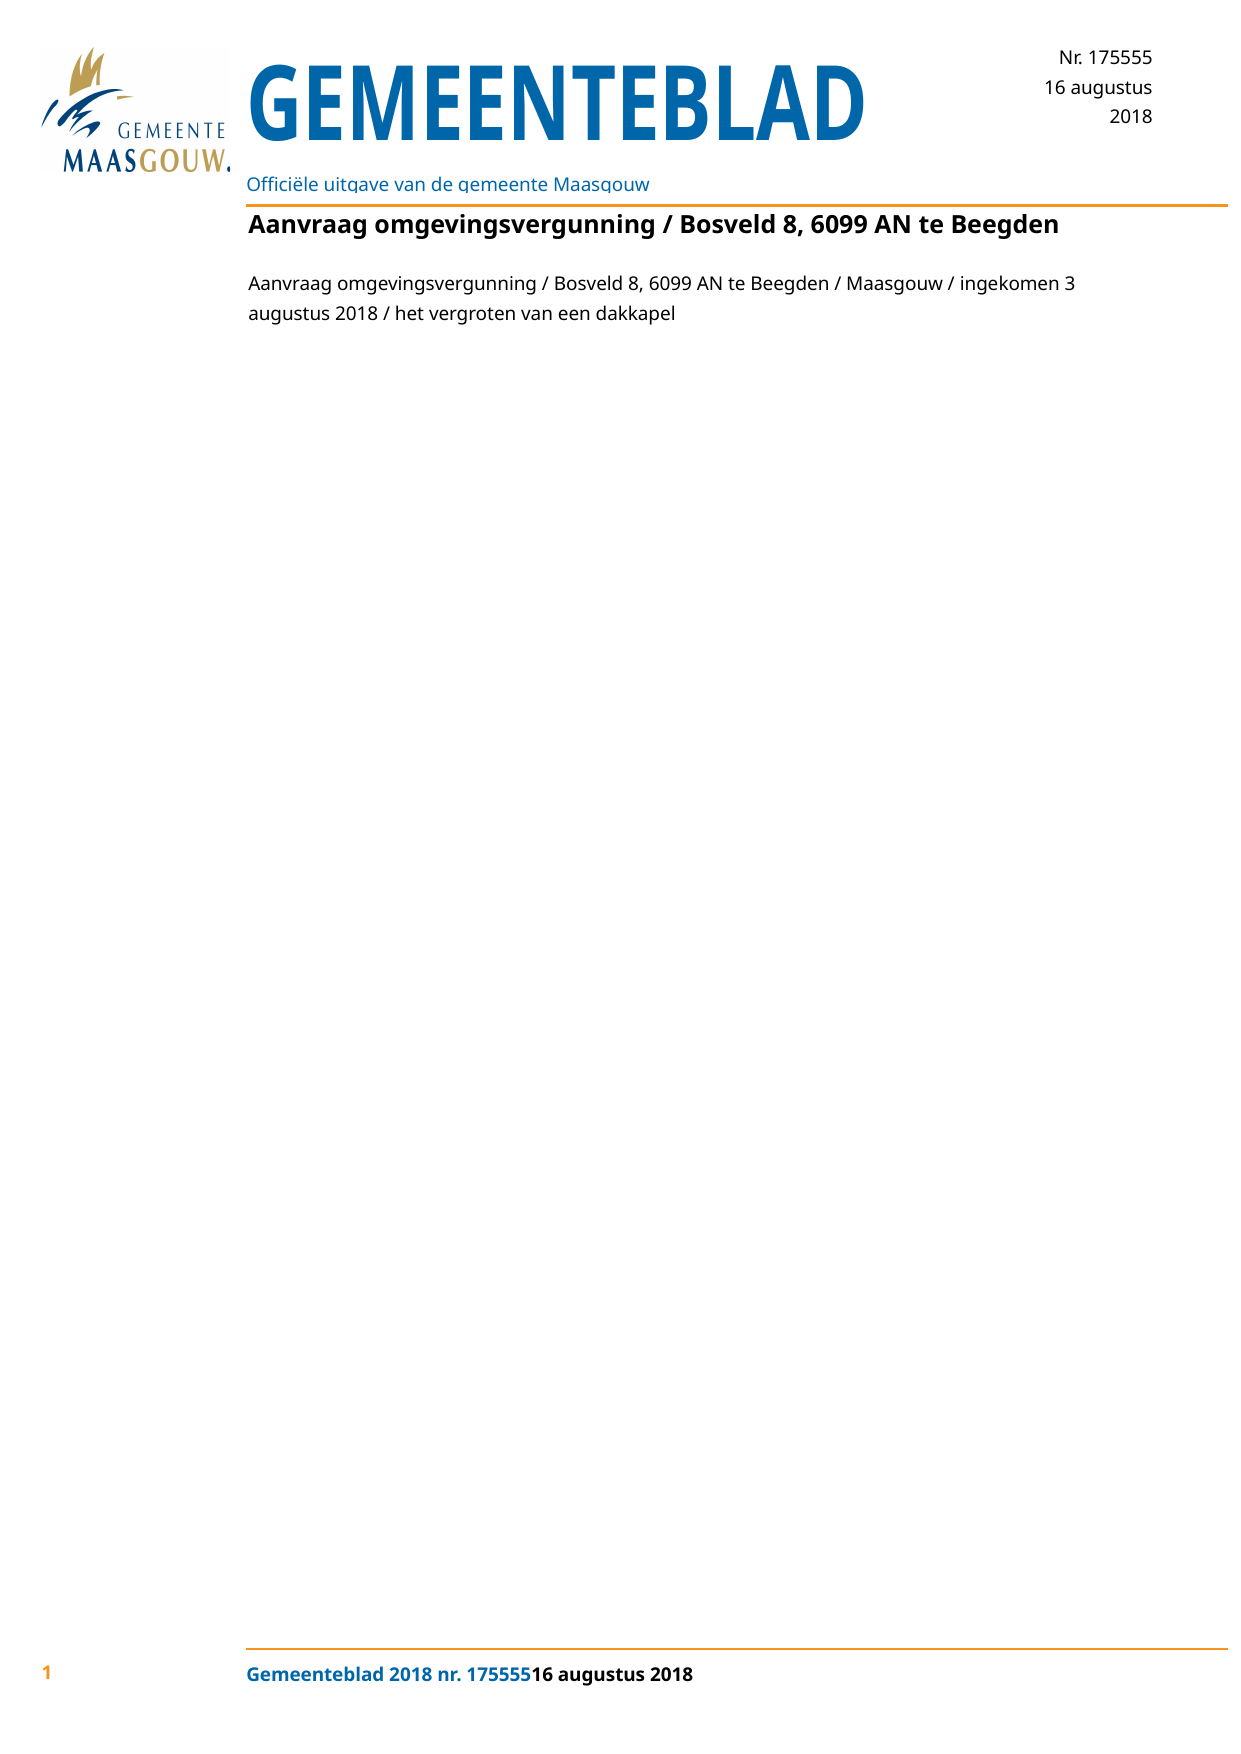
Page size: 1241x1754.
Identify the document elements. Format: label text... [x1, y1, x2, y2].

text Aanvraag omgevingsvergunning / Bosveld 8, 6099 AN te Beegden [248, 207, 1152, 241]
picture [41, 47, 231, 172]
text Aanvraag omgevingsvergunning / Bosveld 8, 6099 AN te Beegden / Maasgouw / ingekomen 3 augustus 2018 / het vergroten van een dakkapel [248, 270, 1152, 326]
